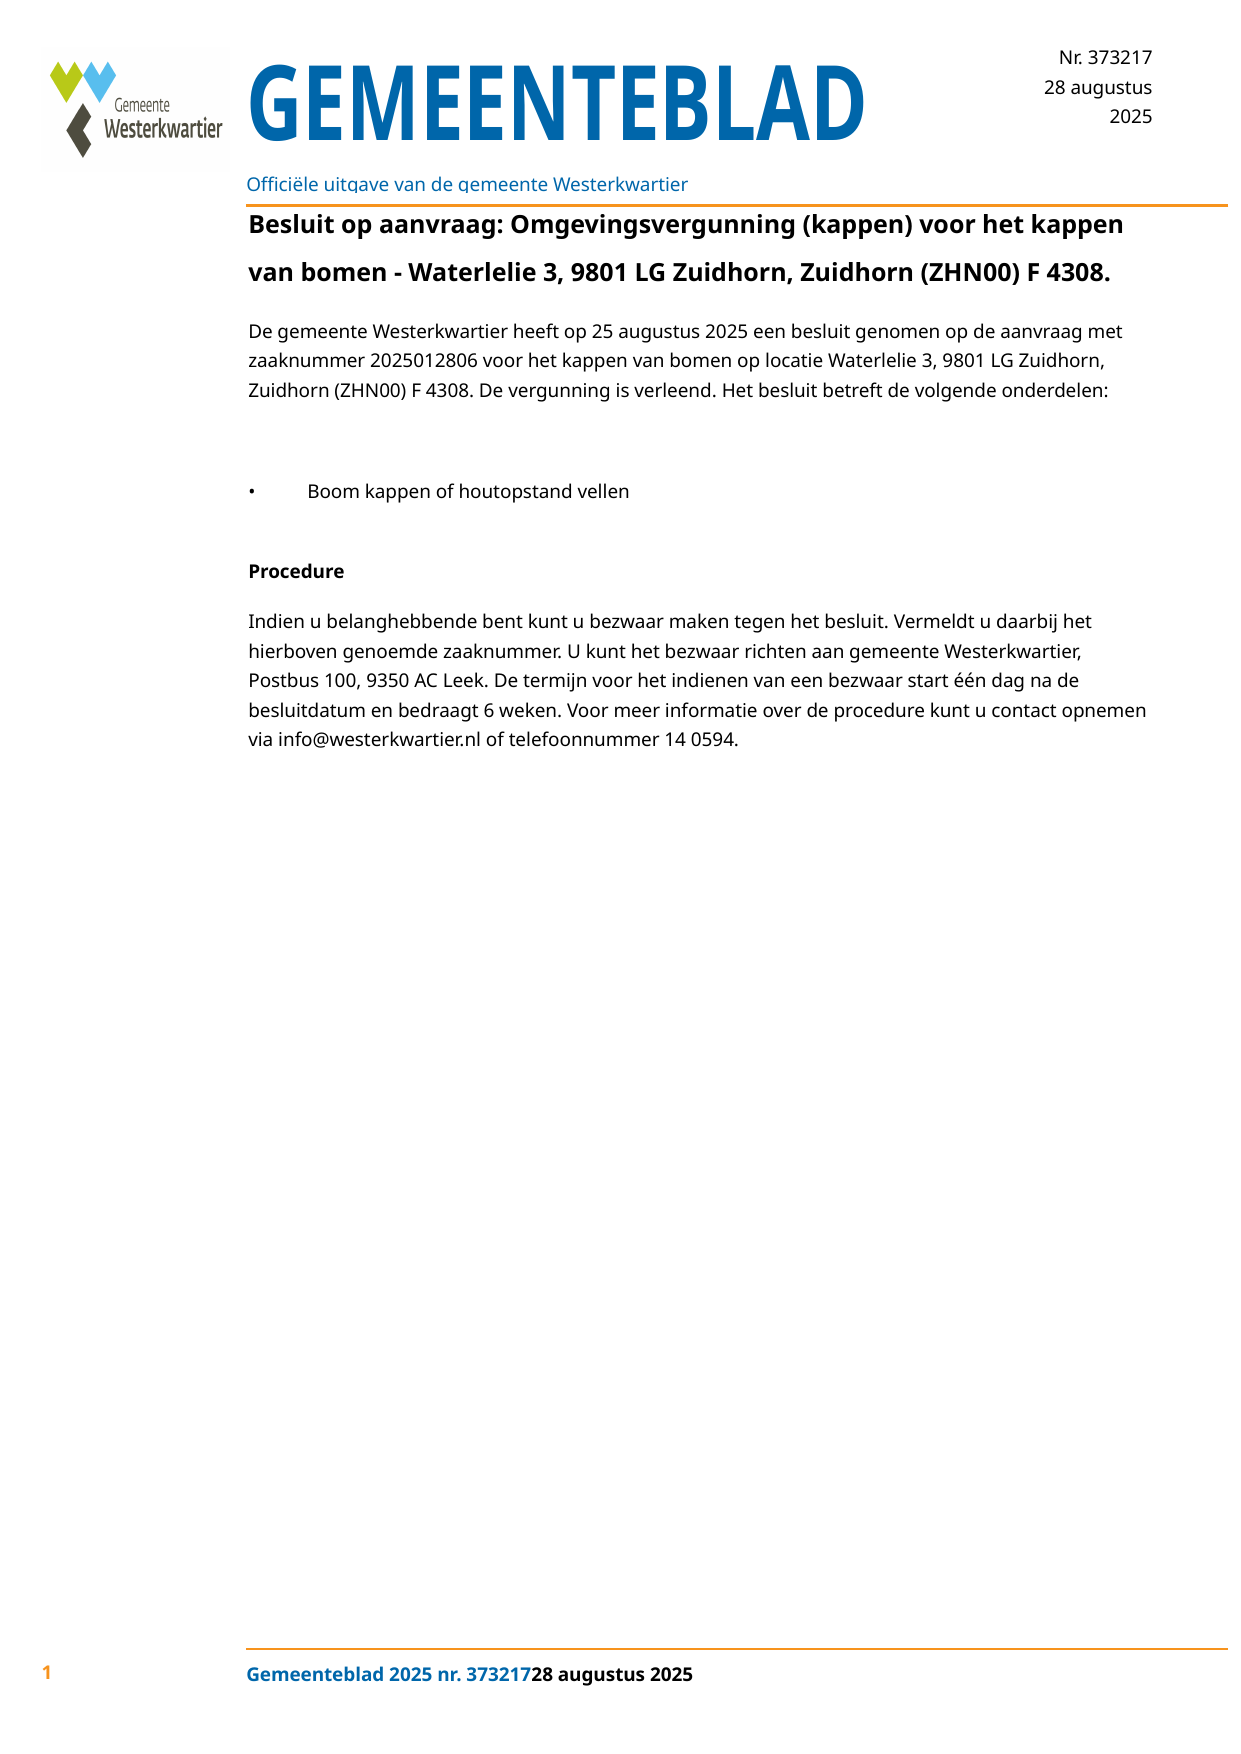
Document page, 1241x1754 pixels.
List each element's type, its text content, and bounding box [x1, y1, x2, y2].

text De gemeente Westerkwartier heeft op 25 augustus 2025 een besluit genomen op de aanvraag met zaaknummer 2025012806 voor het kappen van bomen op locatie Waterlelie 3, 9801 LG Zuidhorn, Zuidhorn (ZHN00) F 4308. De vergunning is verleend. Het besluit betreft de volgende onderdelen: [248, 318, 1152, 403]
list Boom kappen of houtopstand vellen [248, 478, 1152, 504]
text Besluit op aanvraag: Omgevingsvergunning (kappen) voor het kappen van bomen - Waterlelie 3, 9801 LG Zuidhorn, Zuidhorn (ZHN00) F 4308. [248, 207, 1152, 288]
text Procedure [248, 558, 1152, 584]
picture [41, 47, 231, 172]
text Indien u belanghebbende bent kunt u bezwaar maken tegen het besluit. Vermeldt u daarbij het hierboven genoemde zaaknummer. U kunt het bezwaar richten aan gemeente Westerkwartier, Postbus 100, 9350 AC Leek. De termijn voor het indienen van een bezwaar start één dag na de besluitdatum en bedraagt 6 weken. Voor meer informatie over de procedure kunt u contact opnemen via info@westerkwartier.nl of telefoonnummer 14 0594. [248, 608, 1152, 752]
